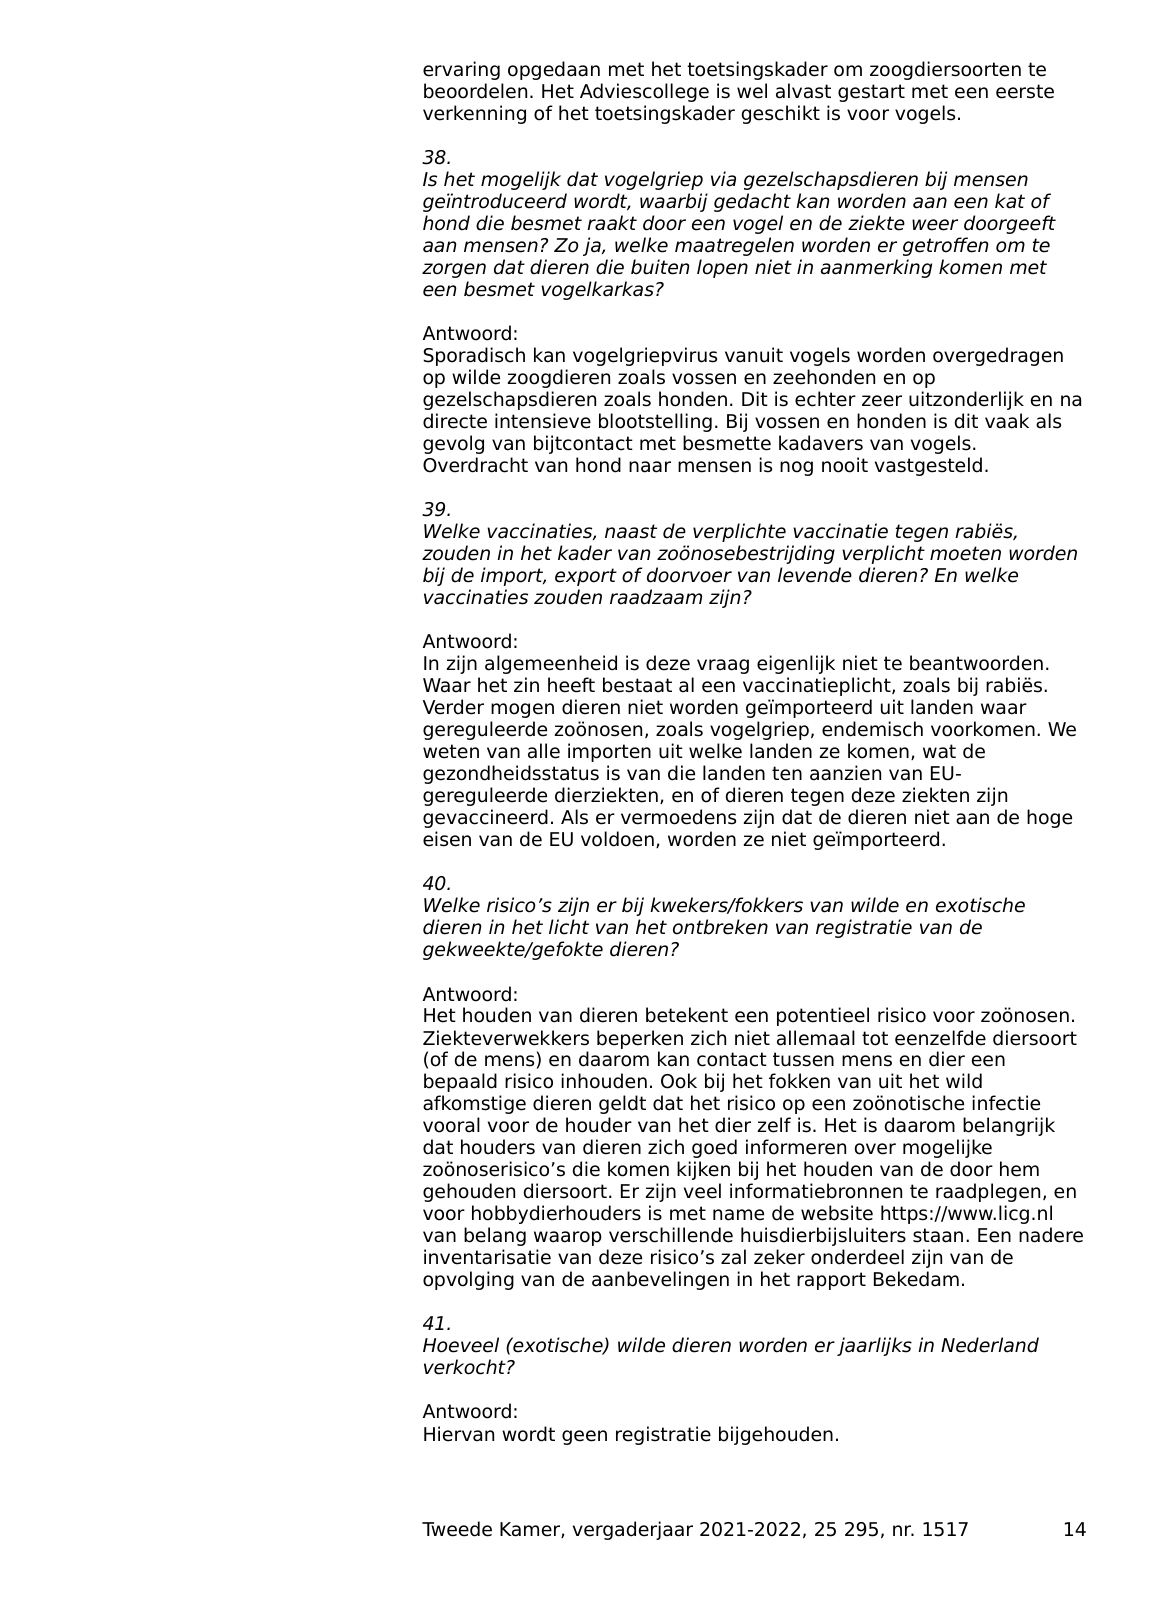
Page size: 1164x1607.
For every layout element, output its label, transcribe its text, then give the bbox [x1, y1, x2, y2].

text Antwoord: [422, 983, 1087, 1005]
text 40. [422, 873, 1087, 895]
text Antwoord: [422, 1401, 1087, 1423]
text ervaring opgedaan met het toetsingskader om zoogdiersoorten te beoordelen. Het Adviescollege is wel alvast gestart met een eerste verkenning of het toetsingskader geschikt is voor vogels. [422, 59, 1087, 125]
text Hiervan wordt geen registratie bijgehouden. [422, 1423, 1087, 1445]
text In zijn algemeenheid is deze vraag eigenlijk niet te beantwoorden. Waar het zin heeft bestaat al een vaccinatieplicht, zoals bij rabiës. Verder mogen dieren niet worden geïmporteerd uit landen waar gereguleerde zoönosen, zoals vogelgriep, endemisch voorkomen. We weten van alle importen uit welke landen ze komen, wat de gezondheidsstatus is van die landen ten aanzien van EU-gereguleerde dierziekten, en of dieren tegen deze ziekten zijn gevaccineerd. Als er vermoedens zijn dat de dieren niet aan de hoge eisen van de EU voldoen, worden ze niet geïmporteerd. [422, 653, 1087, 851]
text Hoeveel (exotische) wilde dieren worden er jaarlijks in Nederland verkocht? [422, 1335, 1087, 1379]
text 39. [422, 499, 1087, 521]
text Het houden van dieren betekent een potentieel risico voor zoönosen. Ziekteverwekkers beperken zich niet allemaal tot eenzelfde diersoort (of de mens) en daarom kan contact tussen mens en dier een bepaald risico inhouden. Ook bij het fokken van uit het wild afkomstige dieren geldt dat het risico op een zoönotische infectie vooral voor de houder van het dier zelf is. Het is daarom belangrijk dat houders van dieren zich goed informeren over mogelijke zoönoserisico’s die komen kijken bij het houden van de door hem gehouden diersoort. Er zijn veel informatiebronnen te raadplegen, en voor hobbydierhouders is met name de website https://www.licg.nl van belang waarop verschillende huisdierbijsluiters staan. Een nadere inventarisatie van deze risico’s zal zeker onderdeel zijn van de opvolging van de aanbevelingen in het rapport Bekedam. [422, 1005, 1087, 1291]
text 41. [422, 1313, 1087, 1335]
text 38. [422, 147, 1087, 169]
text Antwoord: [422, 323, 1087, 345]
text Sporadisch kan vogelgriepvirus vanuit vogels worden overgedragen op wilde zoogdieren zoals vossen en zeehonden en op gezelschapsdieren zoals honden. Dit is echter zeer uitzonderlijk en na directe intensieve blootstelling. Bij vossen en honden is dit vaak als gevolg van bijtcontact met besmette kadavers van vogels. Overdracht van hond naar mensen is nog nooit vastgesteld. [422, 345, 1087, 477]
text Antwoord: [422, 631, 1087, 653]
text Welke vaccinaties, naast de verplichte vaccinatie tegen rabiës, zouden in het kader van zoönosebestrijding verplicht moeten worden bij de import, export of doorvoer van levende dieren? En welke vaccinaties zouden raadzaam zijn? [422, 521, 1087, 609]
text Welke risico’s zijn er bij kwekers/fokkers van wilde en exotische dieren in het licht van het ontbreken van registratie van de gekweekte/gefokte dieren? [422, 895, 1087, 961]
text Is het mogelijk dat vogelgriep via gezelschapsdieren bij mensen geïntroduceerd wordt, waarbij gedacht kan worden aan een kat of hond die besmet raakt door een vogel en de ziekte weer doorgeeft aan mensen? Zo ja, welke maatregelen worden er getroffen om te zorgen dat dieren die buiten lopen niet in aanmerking komen met een besmet vogelkarkas? [422, 169, 1087, 301]
